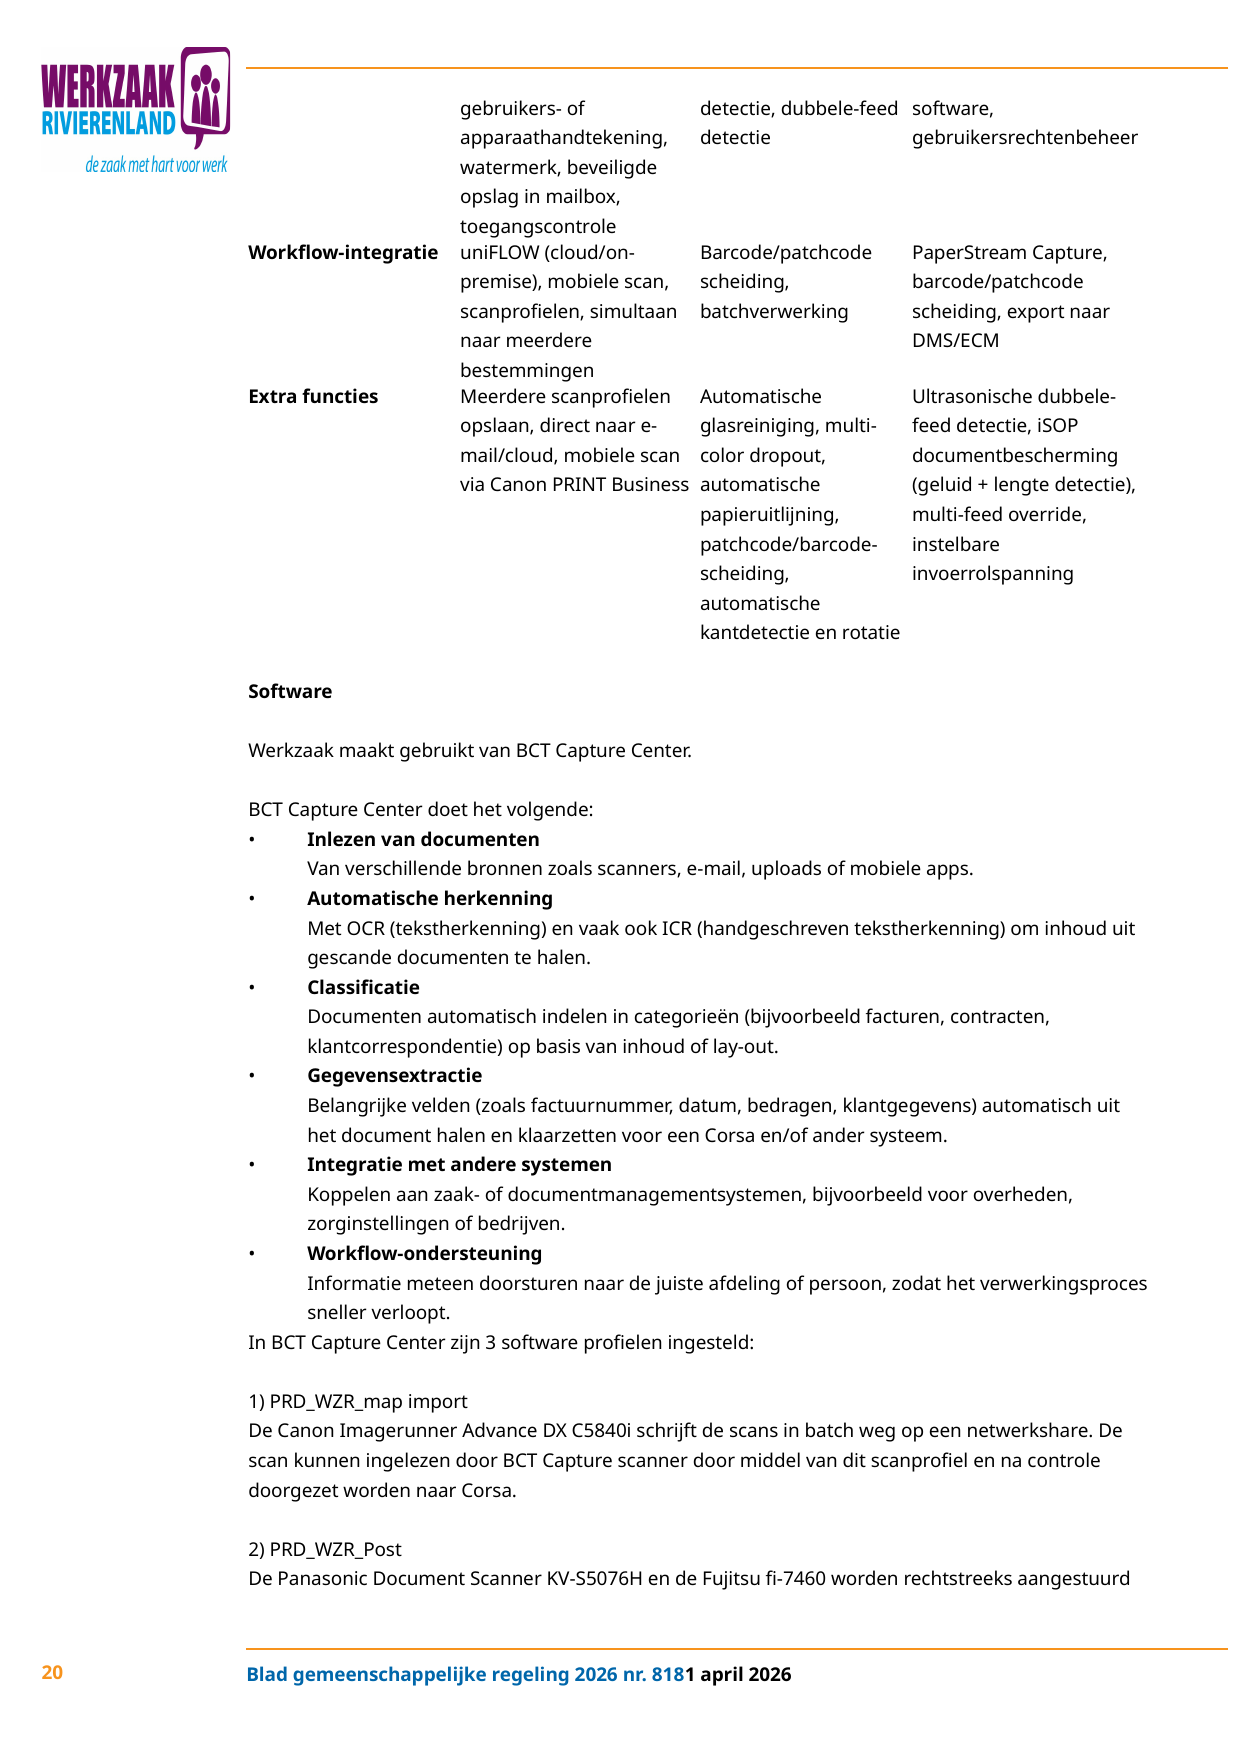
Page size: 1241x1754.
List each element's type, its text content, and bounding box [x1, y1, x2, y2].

table_cell gebruikers- of apparaathandtekening, watermerk, beveiligde opslag in mailbox, toegangscontrole [460, 95, 700, 239]
list Documenten automatisch indelen in categorieën (bijvoorbeeld facturen, contracten, klantcorrespondentie) op basis van inhoud of lay-out. [248, 1003, 1152, 1059]
table_cell Meerdere scanprofielen opslaan, direct naar e-mail/cloud, mobiele scan via Canon PRINT Business [460, 383, 700, 645]
table_cell Automatische glasreiniging, multi-color dropout, automatische papieruitlijning, patchcode/barcode-scheiding, automatische kantdetectie en rotatie [700, 383, 912, 645]
table_cell Extra functies [248, 383, 460, 645]
list Belangrijke velden (zoals factuurnummer, datum, bedragen, klantgegevens) automatisch uit het document halen en klaarzetten voor een Corsa en/of ander systeem. [248, 1092, 1152, 1148]
table_cell Workflow-integratie [248, 239, 460, 383]
list Koppelen aan zaak- of documentmanagementsystemen, bijvoorbeeld voor overheden, zorginstellingen of bedrijven. [248, 1181, 1152, 1236]
list Met OCR (tekstherkenning) en vaak ook ICR (handgeschreven tekstherkenning) om inhoud uit gescande documenten te halen. [248, 915, 1152, 970]
text Software [248, 678, 1152, 704]
text De Panasonic Document Scanner KV-S5076H en de Fujitsu fi-7460 worden rechtstreeks aangestuurd [248, 1566, 1152, 1591]
text 2) PRD_WZR_Post [248, 1536, 1152, 1562]
list Automatische herkenning [248, 885, 1152, 911]
text De Canon Imagerunner Advance DX C5840i schrijft de scans in batch weg op een netwerkshare. De scan kunnen ingelezen door BCT Capture scanner door middel van dit scanprofiel en na controle doorgezet worden naar Corsa. [248, 1418, 1152, 1503]
table_cell Ultrasonische dubbele-feed detectie, iSOP documentbescherming (geluid + lengte detectie), multi-feed override, instelbare invoerrolspanning [912, 383, 1152, 645]
table_cell uniFLOW (cloud/on-premise), mobiele scan, scanprofielen, simultaan naar meerdere bestemmingen [460, 239, 700, 383]
table_cell software, gebruikersrechtenbeheer [912, 95, 1152, 239]
list Van verschillende bronnen zoals scanners, e-mail, uploads of mobiele apps. [248, 856, 1152, 881]
table_cell Barcode/patchcode scheiding, batchverwerking [700, 239, 912, 383]
text BCT Capture Center doet het volgende: [248, 796, 1152, 822]
table_cell PaperStream Capture, barcode/patchcode scheiding, export naar DMS/ECM [912, 239, 1152, 383]
text Werkzaak maakt gebruikt van BCT Capture Center. [248, 737, 1152, 763]
text In BCT Capture Center zijn 3 software profielen ingesteld: [248, 1329, 1152, 1355]
list Gegevensextractie [248, 1063, 1152, 1088]
list Inlezen van documenten [248, 826, 1152, 852]
list Informatie meteen doorsturen naar de juiste afdeling of persoon, zodat het verwerkingsproces sneller verloopt. [248, 1270, 1152, 1325]
table_cell detectie, dubbele-feed detectie [700, 95, 912, 239]
list Classificatie [248, 974, 1152, 1000]
list Integratie met andere systemen [248, 1151, 1152, 1177]
table_cell [248, 95, 460, 239]
text 1) PRD_WZR_map import [248, 1388, 1152, 1414]
picture [41, 47, 231, 172]
list Workflow-ondersteuning [248, 1240, 1152, 1266]
